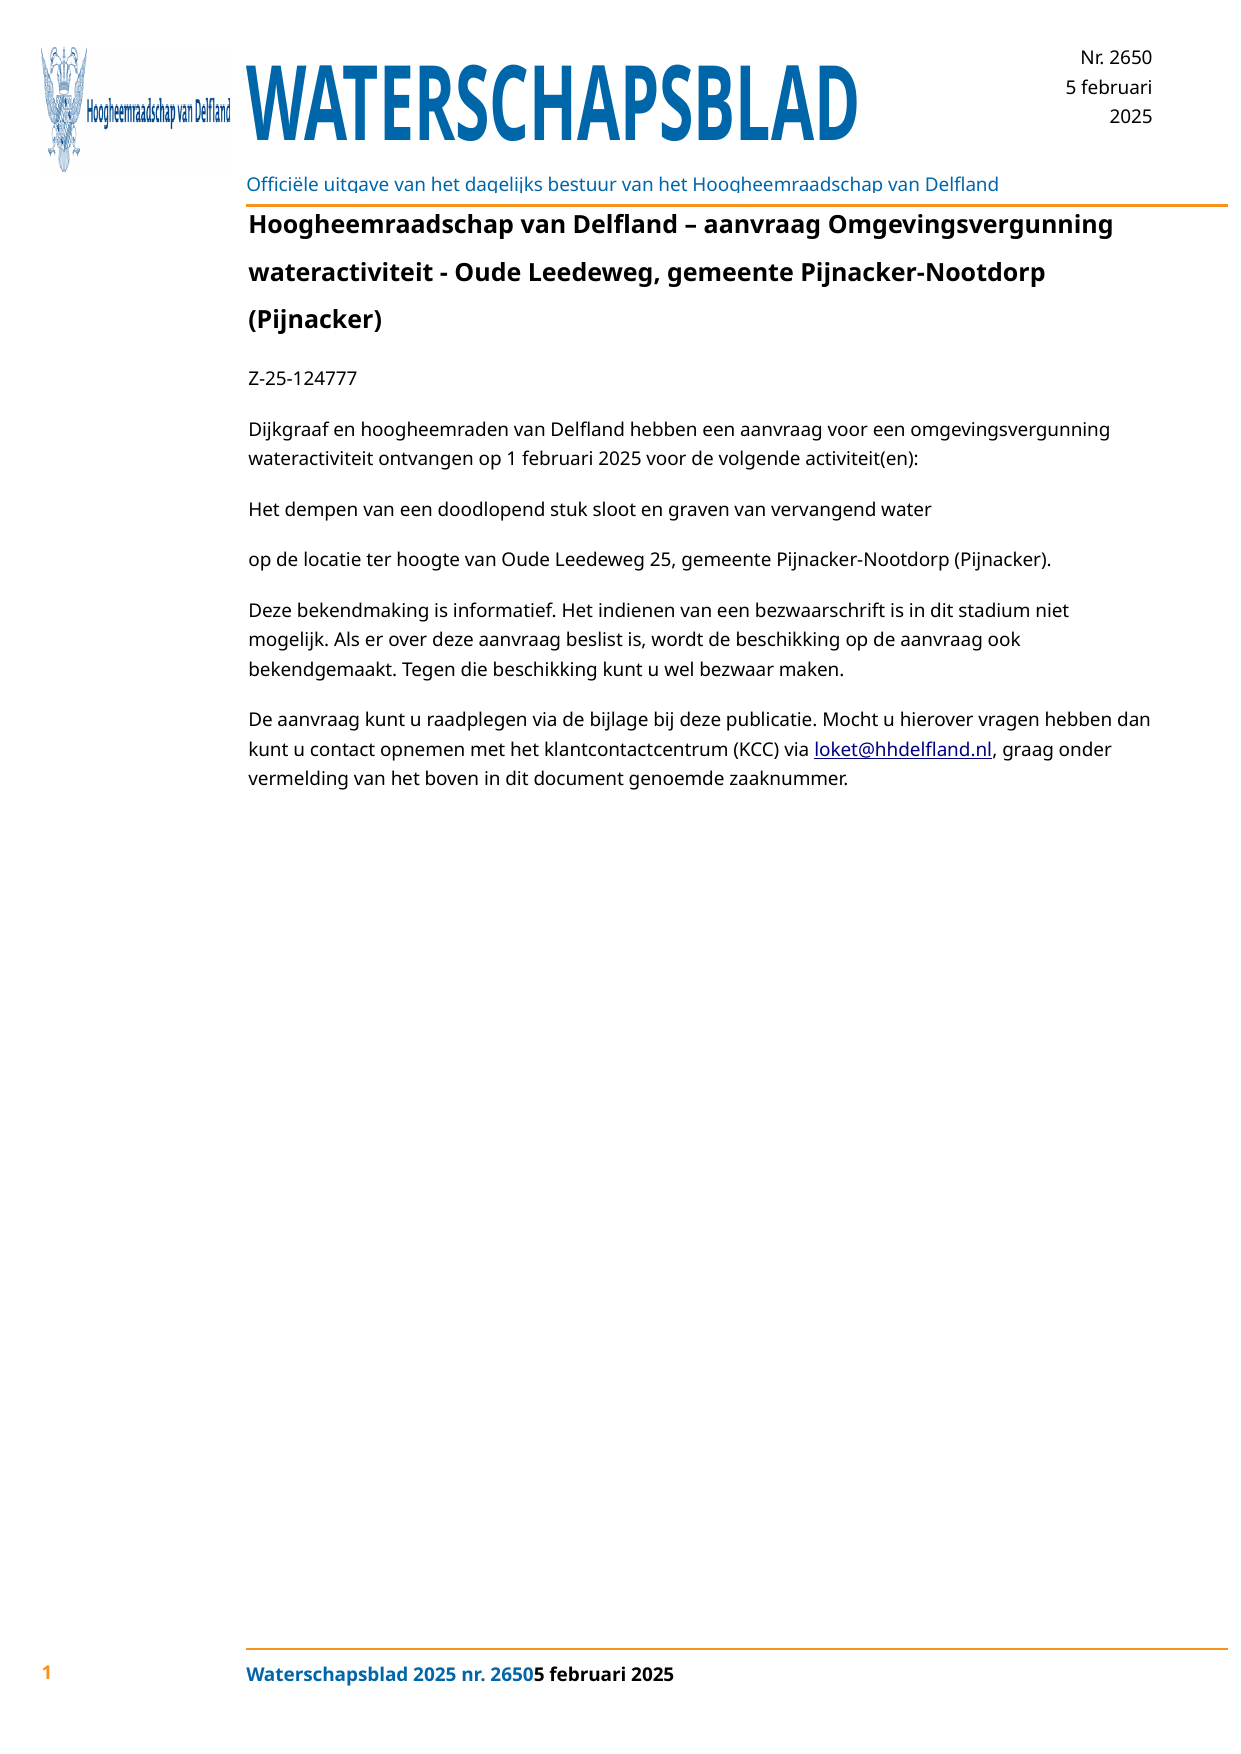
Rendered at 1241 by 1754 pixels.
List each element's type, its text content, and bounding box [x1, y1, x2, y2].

text Het dempen van een doodlopend stuk sloot en graven van vervangend water [248, 496, 1152, 522]
text Z-25-124777 [248, 366, 1152, 391]
picture [41, 47, 231, 172]
text Dijkgraaf en hoogheemraden van Delfland hebben een aanvraag voor een omgevingsvergunning wateractiviteit ontvangen op 1 februari 2025 voor de volgende activiteit(en): [248, 416, 1152, 471]
text De aanvraag kunt u raadplegen via de bijlage bij deze publicatie. Mocht u hierover vragen hebben dan kunt u contact opnemen met het klantcontactcentrum (KCC) via loket@hhdelfland.nl, graag onder vermelding van het boven in dit document genoemde zaaknummer. [248, 706, 1152, 791]
text op de locatie ter hoogte van Oude Leedeweg 25, gemeente Pijnacker-Nootdorp (Pijnacker). [248, 546, 1152, 572]
text Deze bekendmaking is informatief. Het indienen van een bezwaarschrift is in dit stadium niet mogelijk. Als er over deze aanvraag beslist is, wordt de beschikking op de aanvraag ook bekendgemaakt. Tegen die beschikking kunt u wel bezwaar maken. [248, 597, 1152, 682]
text Hoogheemraadschap van Delfland – aanvraag Omgevingsvergunning wateractiviteit - Oude Leedeweg, gemeente Pijnacker-Nootdorp (Pijnacker) [248, 207, 1152, 336]
